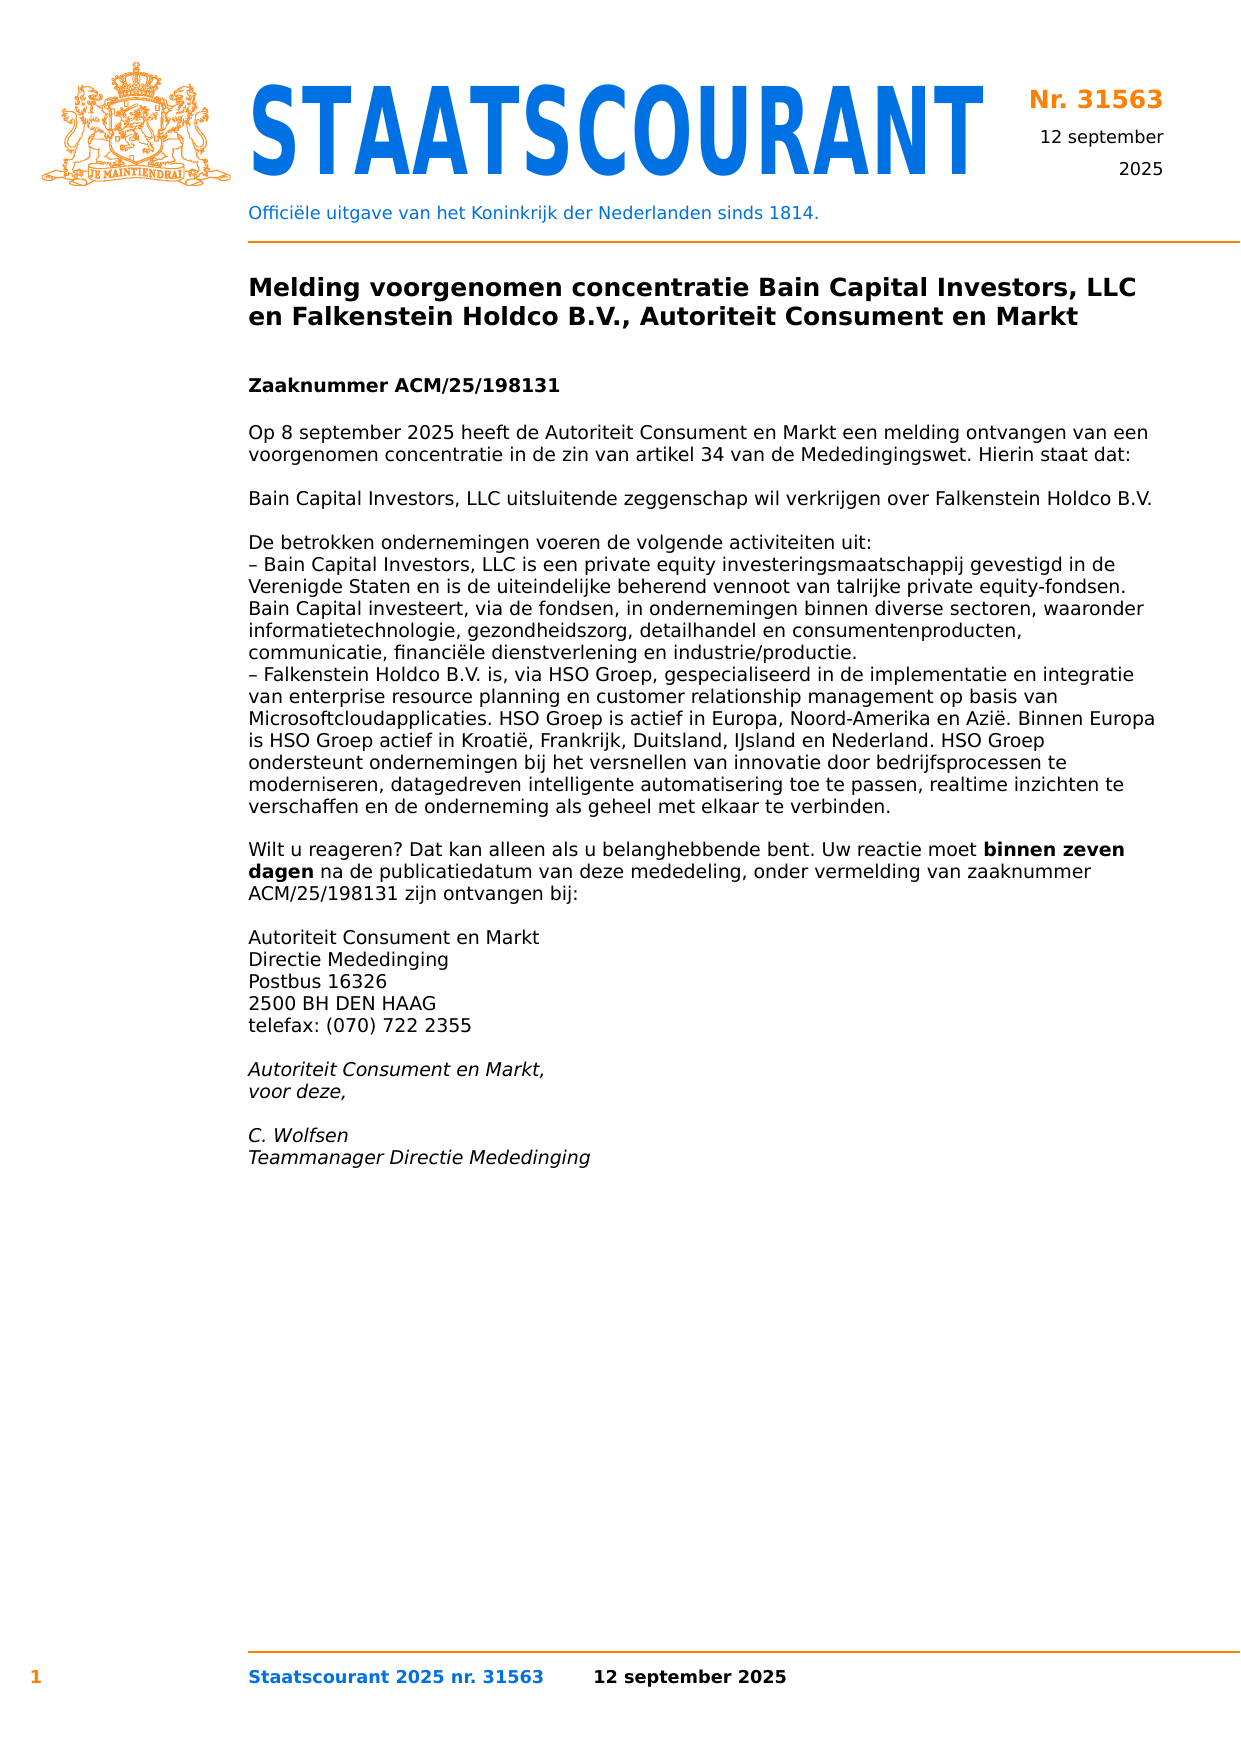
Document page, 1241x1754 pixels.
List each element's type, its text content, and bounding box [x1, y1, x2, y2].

text De betrokken ondernemingen voeren de volgende activiteiten uit: [248, 532, 1163, 554]
text 2500 BH DEN HAAG [248, 993, 1163, 1015]
text Directie Mededinging [248, 949, 1163, 971]
text telefax: (070) 722 2355 [248, 1015, 1163, 1037]
table_header Nr. 31563 [998, 62, 1240, 121]
table_cell Officiële uitgave van het Koninkrijk der Nederlanden sinds 1814. [248, 203, 1240, 241]
table_header [25, 62, 248, 241]
text Autoriteit Consument en Markt [248, 927, 1163, 949]
text – Bain Capital Investors, LLC is een private equity investeringsmaatschappij gevestigd in de Verenigde Staten en is de uiteindelijke beherend vennoot van talrijke private equity-fondsen. Bain Capital investeert, via de fondsen, in ondernemingen binnen diverse sectoren, waaronder informatietechnologie, gezondheidszorg, detailhandel en consumentenproducten, communicatie, financiële dienstverlening en industrie/productie. [248, 554, 1163, 664]
table_cell 12 september [998, 121, 1240, 153]
subtitle Zaaknummer ACM/25/198131 [248, 375, 1163, 397]
table_cell 2025 [998, 153, 1240, 203]
text Postbus 16326 [248, 971, 1163, 993]
subtitle Melding voorgenomen concentratie Bain Capital Investors, LLC en Falkenstein Holdco B.V., Autoriteit Consument en Markt [248, 273, 1163, 331]
picture [41, 62, 231, 186]
text Op 8 september 2025 heeft de Autoriteit Consument en Markt een melding ontvangen van een voorgenomen concentratie in de zin van artikel 34 van de Mededingingswet. Hierin staat dat: [248, 422, 1163, 466]
text Wilt u reageren? Dat kan alleen als u belanghebbende bent. Uw reactie moet binnen zeven dagen na de publicatiedatum van deze mededeling, onder vermelding van zaaknummer ACM/25/198131 zijn ontvangen bij: [248, 839, 1163, 905]
text Autoriteit Consument en Markt, voor deze, C. Wolfsen Teammanager Directie Mededinging [248, 1059, 1163, 1169]
text Bain Capital Investors, LLC uitsluitende zeggenschap wil verkrijgen over Falkenstein Holdco B.V. [248, 488, 1163, 510]
text – Falkenstein Holdco B.V. is, via HSO Groep, gespecialiseerd in de implementatie en integratie van enterprise resource planning en customer relationship management op basis van Microsoftcloudapplicaties. HSO Groep is actief in Europa, Noord-Amerika en Azië. Binnen Europa is HSO Groep actief in Kroatië, Frankrijk, Duitsland, IJsland en Nederland. HSO Groep ondersteunt ondernemingen bij het versnellen van innovatie door bedrijfsprocessen te moderniseren, datagedreven intelligente automatisering toe te passen, realtime inzichten te verschaffen en de onderneming als geheel met elkaar te verbinden. [248, 664, 1163, 817]
table_header STAATSCOURANT [248, 62, 998, 203]
